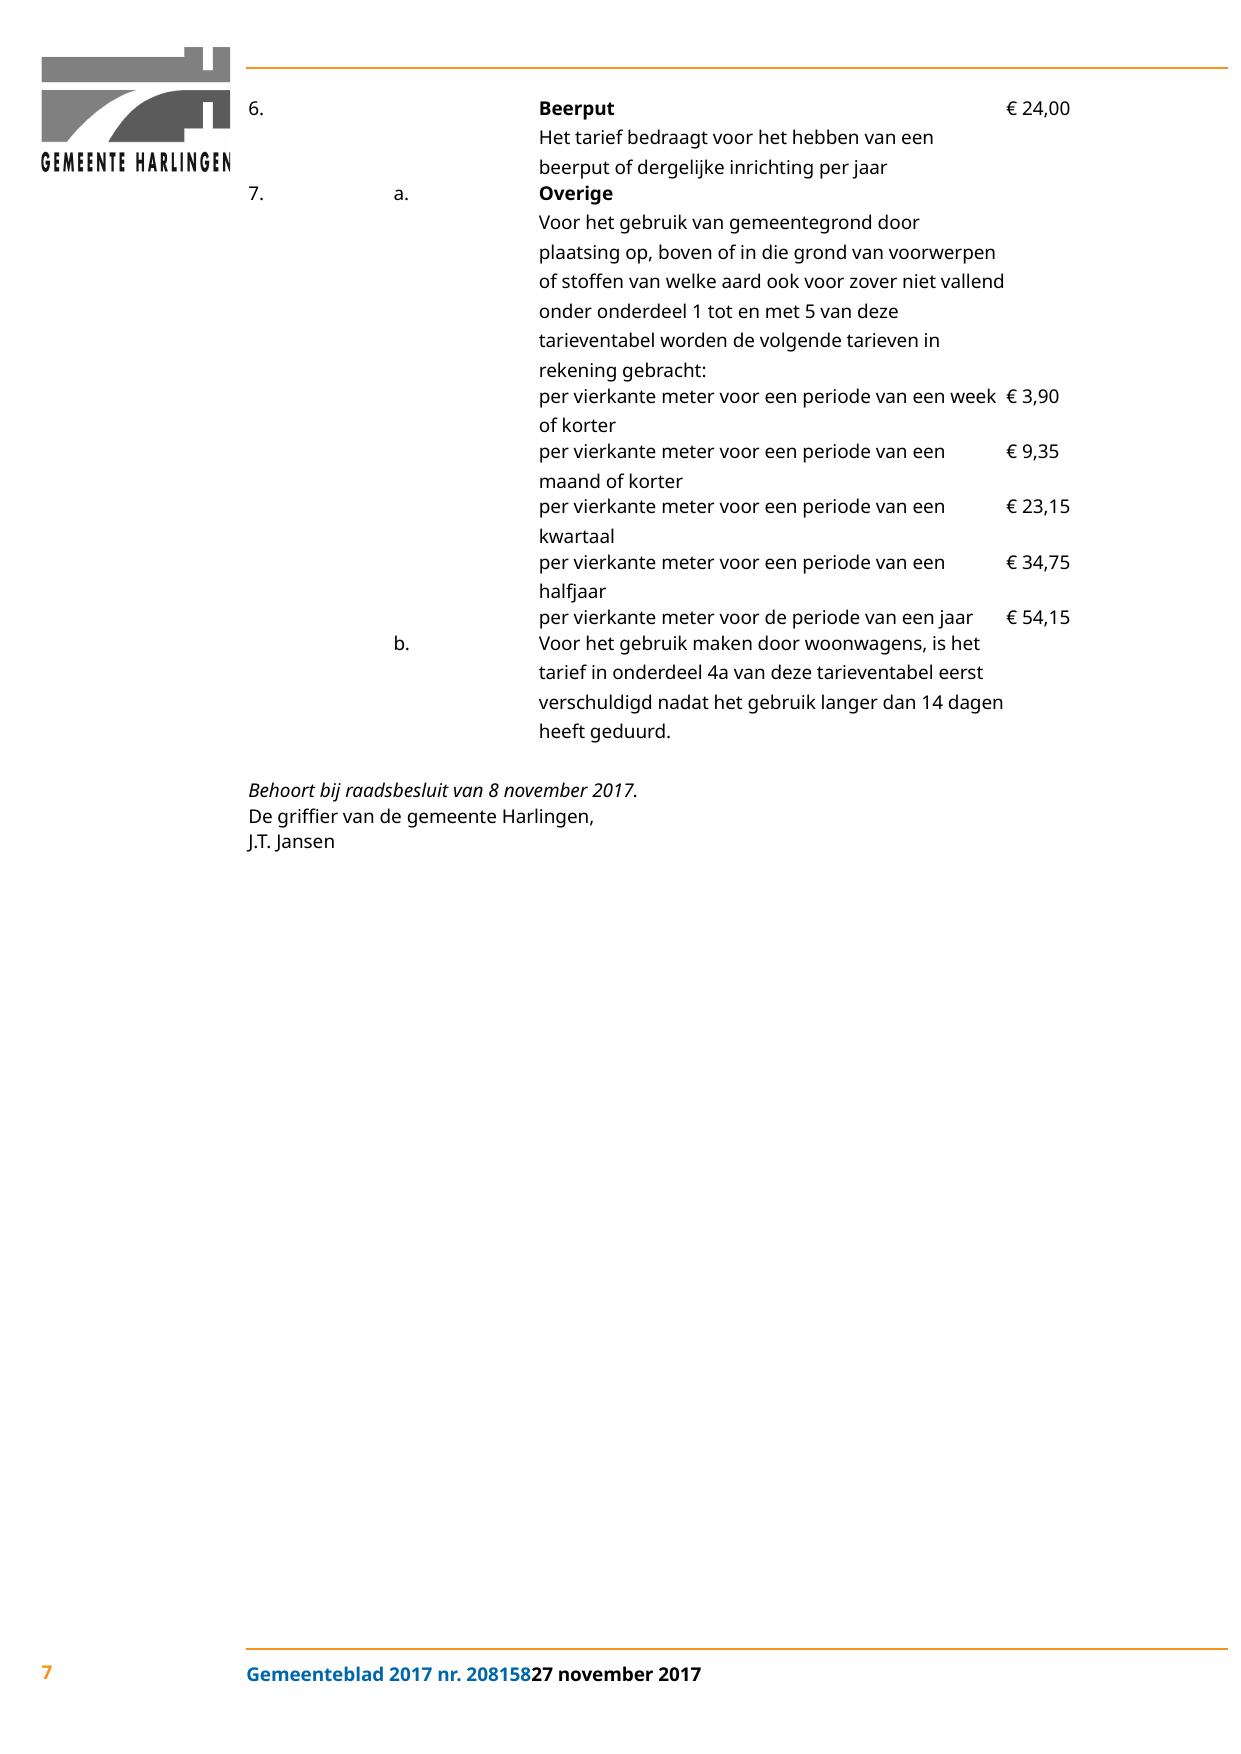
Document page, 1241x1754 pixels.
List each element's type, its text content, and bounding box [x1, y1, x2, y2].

table_cell [248, 630, 393, 744]
table_cell € 34,75 [1006, 549, 1152, 604]
table_cell [393, 494, 539, 549]
text Behoort bij raadsbesluit van 8 november 2017. [248, 777, 1152, 803]
table_cell 7. [248, 180, 393, 383]
table_cell [248, 604, 393, 630]
table_cell [248, 438, 393, 493]
table_cell per vierkante meter voor een periode van een week of korter [539, 383, 1006, 438]
table_cell [248, 494, 393, 549]
table_cell [1006, 180, 1152, 383]
table_cell [248, 549, 393, 604]
table_cell [393, 95, 539, 180]
table_cell [393, 438, 539, 493]
table_cell [393, 549, 539, 604]
table_cell € 54,15 [1006, 604, 1152, 630]
text J.T. Jansen [248, 829, 1152, 854]
table_cell per vierkante meter voor een periode van een maand of korter [539, 438, 1006, 493]
picture [41, 47, 231, 172]
table_cell € 3,90 [1006, 383, 1152, 438]
table_cell [393, 604, 539, 630]
table_cell € 23,15 [1006, 494, 1152, 549]
table_cell € 24,00 [1006, 95, 1152, 180]
table_cell [393, 383, 539, 438]
table_cell € 9,35 [1006, 438, 1152, 493]
table_cell Beerput Het tarief bedraagt voor het hebben van een beerput of dergelijke inrichting per jaar [539, 95, 1006, 180]
table_cell a. [393, 180, 539, 383]
table_cell Voor het gebruik maken door woonwagens, is het tarief in onderdeel 4a van deze tarieventabel eerst verschuldigd nadat het gebruik langer dan 14 dagen heeft geduurd. [539, 630, 1006, 744]
table_cell b. [393, 630, 539, 744]
table_cell 6. [248, 95, 393, 180]
table_cell [1006, 630, 1152, 744]
table_cell per vierkante meter voor de periode van een jaar [539, 604, 1006, 630]
text De griffier van de gemeente Harlingen, [248, 803, 1152, 829]
table_cell per vierkante meter voor een periode van een kwartaal [539, 494, 1006, 549]
table_cell [248, 383, 393, 438]
table_cell Overige Voor het gebruik van gemeentegrond door plaatsing op, boven of in die grond van voorwerpen of stoffen van welke aard ook voor zover niet vallend onder onderdeel 1 tot en met 5 van deze tarieventabel worden de volgende tarieven in rekening gebracht: [539, 180, 1006, 383]
table_cell per vierkante meter voor een periode van een halfjaar [539, 549, 1006, 604]
